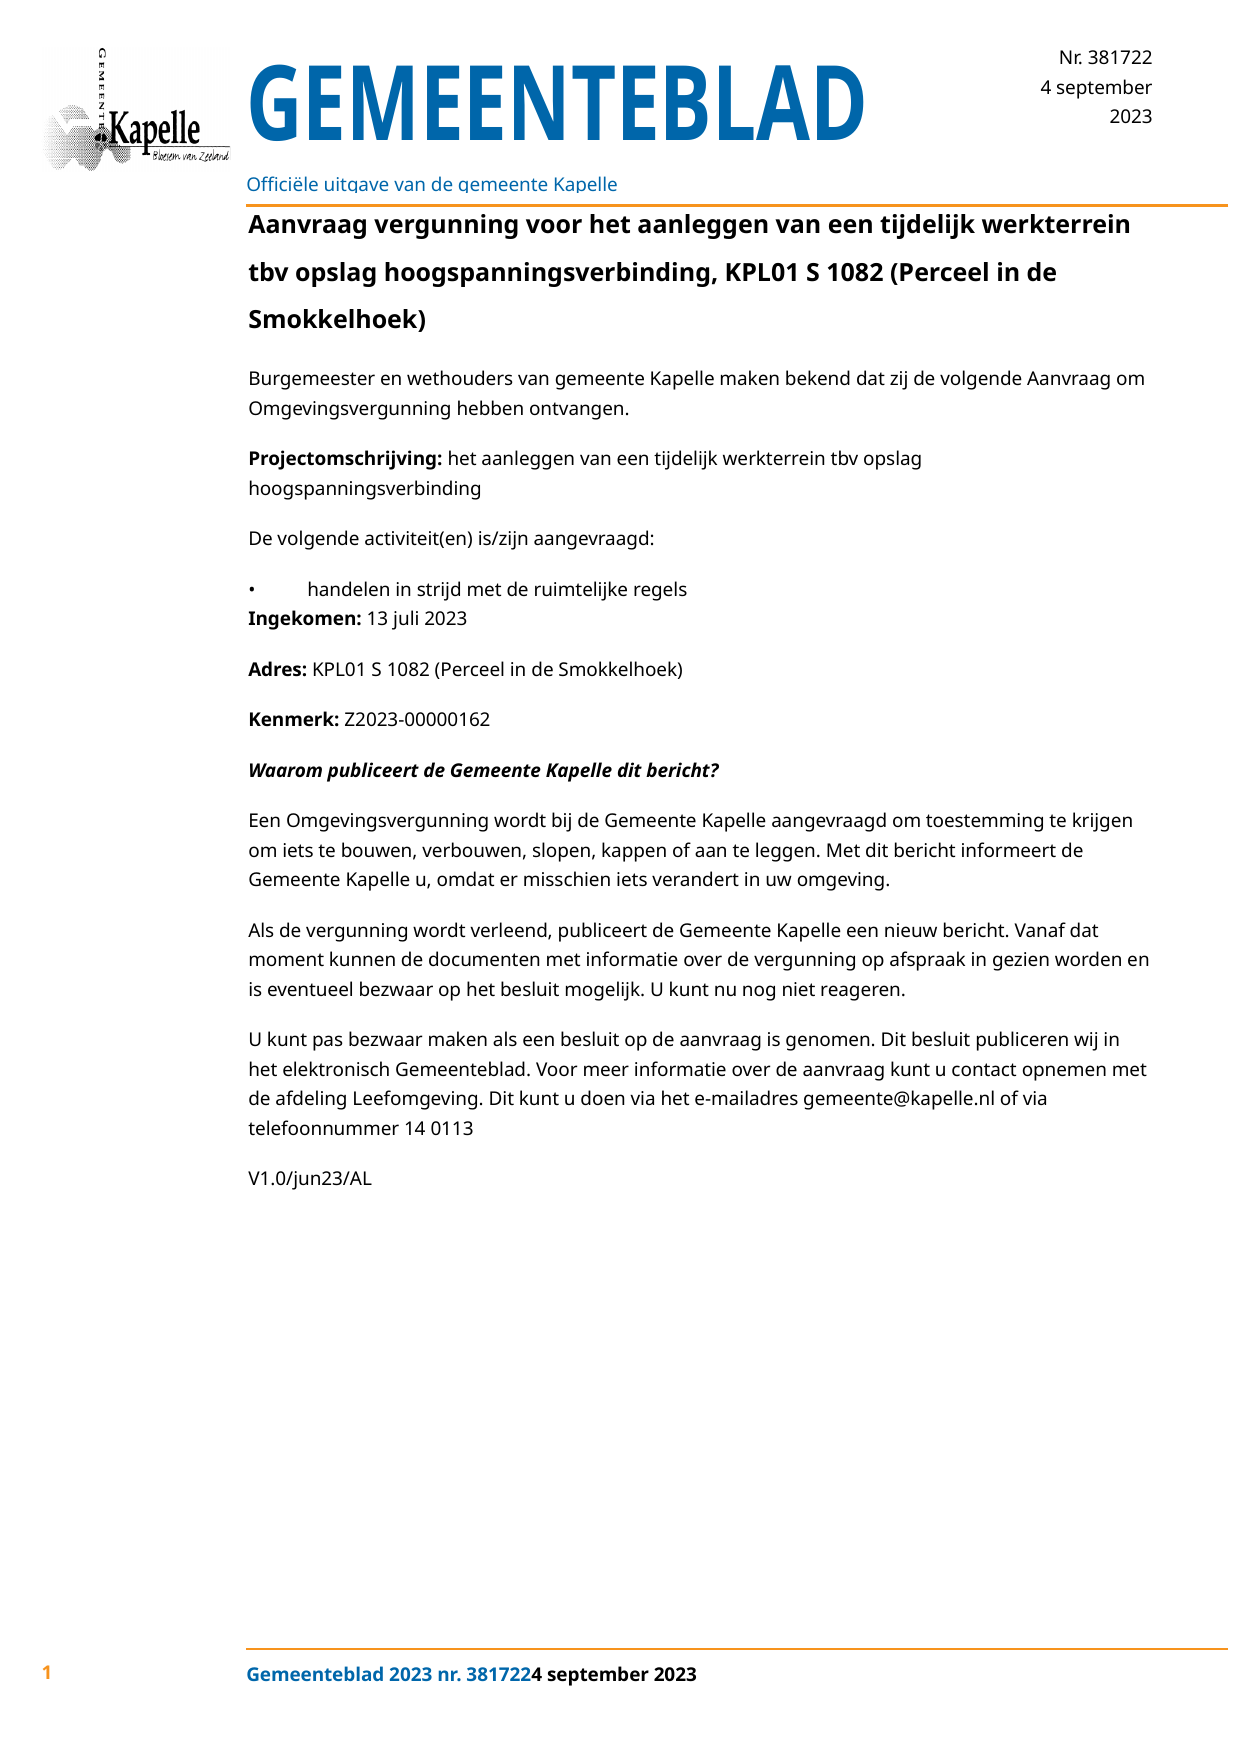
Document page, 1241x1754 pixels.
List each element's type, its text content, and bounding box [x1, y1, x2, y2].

text Adres: KPL01 S 1082 (Perceel in de Smokkelhoek) [248, 656, 1152, 682]
text Kenmerk: Z2023-00000162 [248, 706, 1152, 732]
text Waarom publiceert de Gemeente Kapelle dit bericht? [248, 757, 1152, 782]
text U kunt pas bezwaar maken als een besluit op de aanvraag is genomen. Dit besluit publiceren wij in het elektronisch Gemeenteblad. Voor meer informatie over de aanvraag kunt u contact opnemen met de afdeling Leefomgeving. Dit kunt u doen via het e-mailadres gemeente@kapelle.nl of via telefoonnummer 14 0113 [248, 1026, 1152, 1141]
text Een Omgevingsvergunning wordt bij de Gemeente Kapelle aangevraagd om toestemming te krijgen om iets te bouwen, verbouwen, slopen, kappen of aan te leggen. Met dit bericht informeert de Gemeente Kapelle u, omdat er misschien iets verandert in uw omgeving. [248, 807, 1152, 892]
text V1.0/jun23/AL [248, 1166, 1152, 1191]
text Projectomschrijving: het aanleggen van een tijdelijk werkterrein tbv opslag hoogspanningsverbinding [248, 446, 1152, 501]
text Als de vergunning wordt verleend, publiceert de Gemeente Kapelle een nieuw bericht. Vanaf dat moment kunnen de documenten met informatie over de vergunning op afspraak in gezien worden en is eventueel bezwaar op het besluit mogelijk. U kunt nu nog niet reageren. [248, 917, 1152, 1002]
text Ingekomen: 13 juli 2023 [248, 606, 1152, 631]
text Aanvraag vergunning voor het aanleggen van een tijdelijk werkterrein tbv opslag hoogspanningsverbinding, KPL01 S 1082 (Perceel in de Smokkelhoek) [248, 207, 1152, 336]
text Burgemeester en wethouders van gemeente Kapelle maken bekend dat zij de volgende Aanvraag om Omgevingsvergunning hebben ontvangen. [248, 366, 1152, 421]
picture [41, 47, 231, 172]
list handelen in strijd met de ruimtelijke regels [248, 576, 1152, 602]
text De volgende activiteit(en) is/zijn aangevraagd: [248, 526, 1152, 551]
